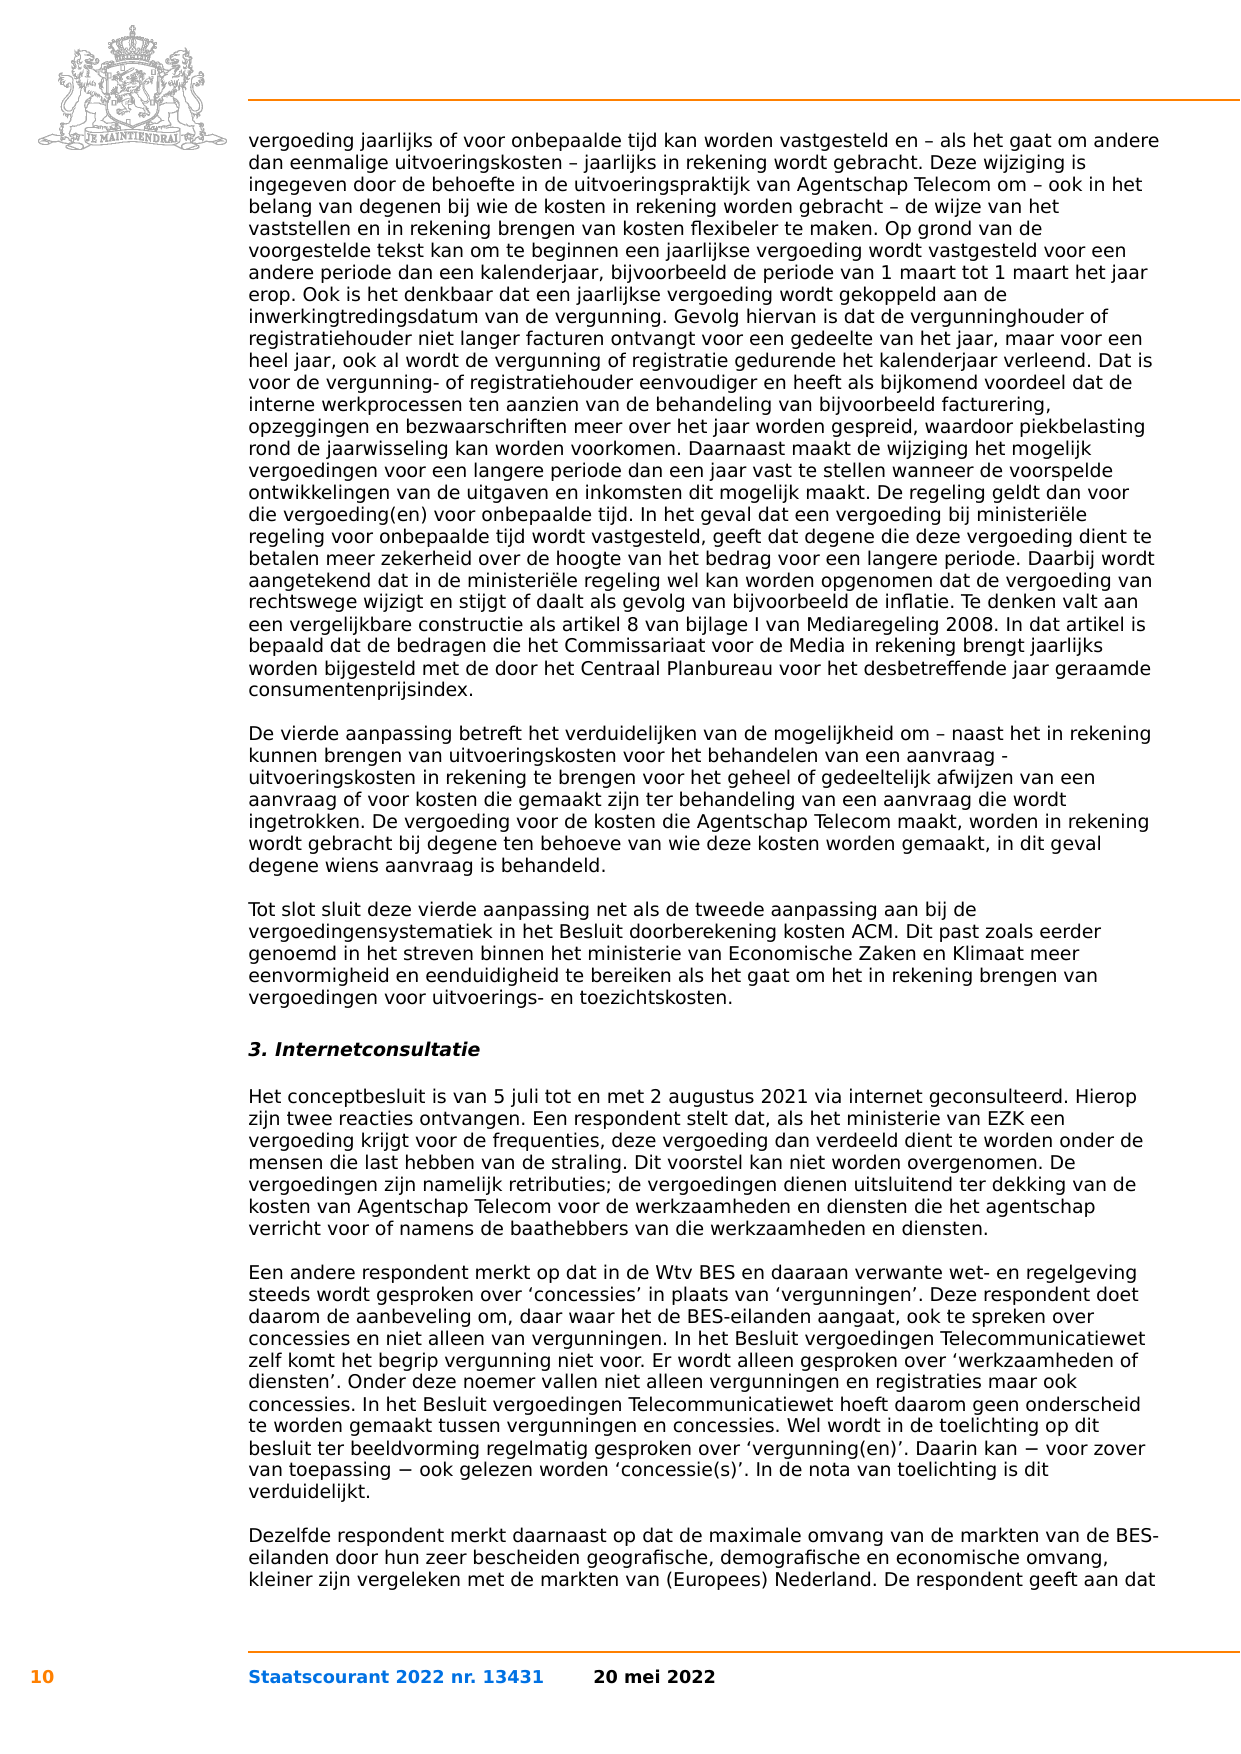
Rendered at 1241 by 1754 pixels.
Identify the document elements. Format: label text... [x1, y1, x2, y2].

text Dezelfde respondent merkt daarnaast op dat de maximale omvang van de markten van de BES-eilanden door hun zeer bescheiden geografische, demografische en economische omvang, kleiner zijn vergeleken met de markten van (Europees) Nederland. De respondent geeft aan dat [248, 1525, 1163, 1591]
text De vierde aanpassing betreft het verduidelijken van de mogelijkheid om – naast het in rekening kunnen brengen van uitvoeringskosten voor het behandelen van een aanvraag -uitvoeringskosten in rekening te brengen voor het geheel of gedeeltelijk afwijzen van een aanvraag of voor kosten die gemaakt zijn ter behandeling van een aanvraag die wordt ingetrokken. De vergoeding voor de kosten die Agentschap Telecom maakt, worden in rekening wordt gebracht bij degene ten behoeve van wie deze kosten worden gemaakt, in dit geval degene wiens aanvraag is behandeld. [248, 723, 1163, 877]
subtitle 3. Internetconsultatie [248, 1039, 1163, 1061]
text Een andere respondent merkt op dat in de Wtv BES en daaraan verwante wet- en regelgeving steeds wordt gesproken over ‘concessies’ in plaats van ‘vergunningen’. Deze respondent doet daarom de aanbeveling om, daar waar het de BES-eilanden aangaat, ook te spreken over concessies en niet alleen van vergunningen. In het Besluit vergoedingen Telecommunicatiewet zelf komt het begrip vergunning niet voor. Er wordt alleen gesproken over ‘werkzaamheden of diensten’. Onder deze noemer vallen niet alleen vergunningen en registraties maar ook concessies. In het Besluit vergoedingen Telecommunicatiewet hoeft daarom geen onderscheid te worden gemaakt tussen vergunningen en concessies. Wel wordt in de toelichting op dit besluit ter beeldvorming regelmatig gesproken over ‘vergunning(en)’. Daarin kan − voor zover van toepassing − ook gelezen worden ‘concessie(s)’. In de nota van toelichting is dit verduidelijkt. [248, 1262, 1163, 1503]
text Het conceptbesluit is van 5 juli tot en met 2 augustus 2021 via internet geconsulteerd. Hierop zijn twee reacties ontvangen. Een respondent stelt dat, als het ministerie van EZK een vergoeding krijgt voor de frequenties, deze vergoeding dan verdeeld dient te worden onder de mensen die last hebben van de straling. Dit voorstel kan niet worden overgenomen. De vergoedingen zijn namelijk retributies; de vergoedingen dienen uitsluitend ter dekking van de kosten van Agentschap Telecom voor de werkzaamheden en diensten die het agentschap verricht voor of namens de baathebbers van die werkzaamheden en diensten. [248, 1086, 1163, 1240]
picture [38, 25, 227, 150]
text Tot slot sluit deze vierde aanpassing net als de tweede aanpassing aan bij de vergoedingensystematiek in het Besluit doorberekening kosten ACM. Dit past zoals eerder genoemd in het streven binnen het ministerie van Economische Zaken en Klimaat meer eenvormigheid en eenduidigheid te bereiken als het gaat om het in rekening brengen van vergoedingen voor uitvoerings- en toezichtskosten. [248, 899, 1163, 1009]
text vergoeding jaarlijks of voor onbepaalde tijd kan worden vastgesteld en – als het gaat om andere dan eenmalige uitvoeringskosten – jaarlijks in rekening wordt gebracht. Deze wijziging is ingegeven door de behoefte in de uitvoeringspraktijk van Agentschap Telecom om – ook in het belang van degenen bij wie de kosten in rekening worden gebracht – de wijze van het vaststellen en in rekening brengen van kosten flexibeler te maken. Op grond van de voorgestelde tekst kan om te beginnen een jaarlijkse vergoeding wordt vastgesteld voor een andere periode dan een kalenderjaar, bijvoorbeeld de periode van 1 maart tot 1 maart het jaar erop. Ook is het denkbaar dat een jaarlijkse vergoeding wordt gekoppeld aan de inwerkingtredingsdatum van de vergunning. Gevolg hiervan is dat de vergunninghouder of registratiehouder niet langer facturen ontvangt voor een gedeelte van het jaar, maar voor een heel jaar, ook al wordt de vergunning of registratie gedurende het kalenderjaar verleend. Dat is voor de vergunning- of registratiehouder eenvoudiger en heeft als bijkomend voordeel dat de interne werkprocessen ten aanzien van de behandeling van bijvoorbeeld facturering, opzeggingen en bezwaarschriften meer over het jaar worden gespreid, waardoor piekbelasting rond de jaarwisseling kan worden voorkomen. Daarnaast maakt de wijziging het mogelijk vergoedingen voor een langere periode dan een jaar vast te stellen wanneer de voorspelde ontwikkelingen van de uitgaven en inkomsten dit mogelijk maakt. De regeling geldt dan voor die vergoeding(en) voor onbepaalde tijd. In het geval dat een vergoeding bij ministeriële regeling voor onbepaalde tijd wordt vastgesteld, geeft dat degene die deze vergoeding dient te betalen meer zekerheid over de hoogte van het bedrag voor een langere periode. Daarbij wordt aangetekend dat in de ministeriële regeling wel kan worden opgenomen dat de vergoeding van rechtswege wijzigt en stijgt of daalt als gevolg van bijvoorbeeld de inflatie. Te denken valt aan een vergelijkbare constructie als artikel 8 van bijlage I van Mediaregeling 2008. In dat artikel is bepaald dat de bedragen die het Commissariaat voor de Media in rekening brengt jaarlijks worden bijgesteld met de door het Centraal Planbureau voor het desbetreffende jaar geraamde consumentenprijsindex. [248, 130, 1163, 701]
